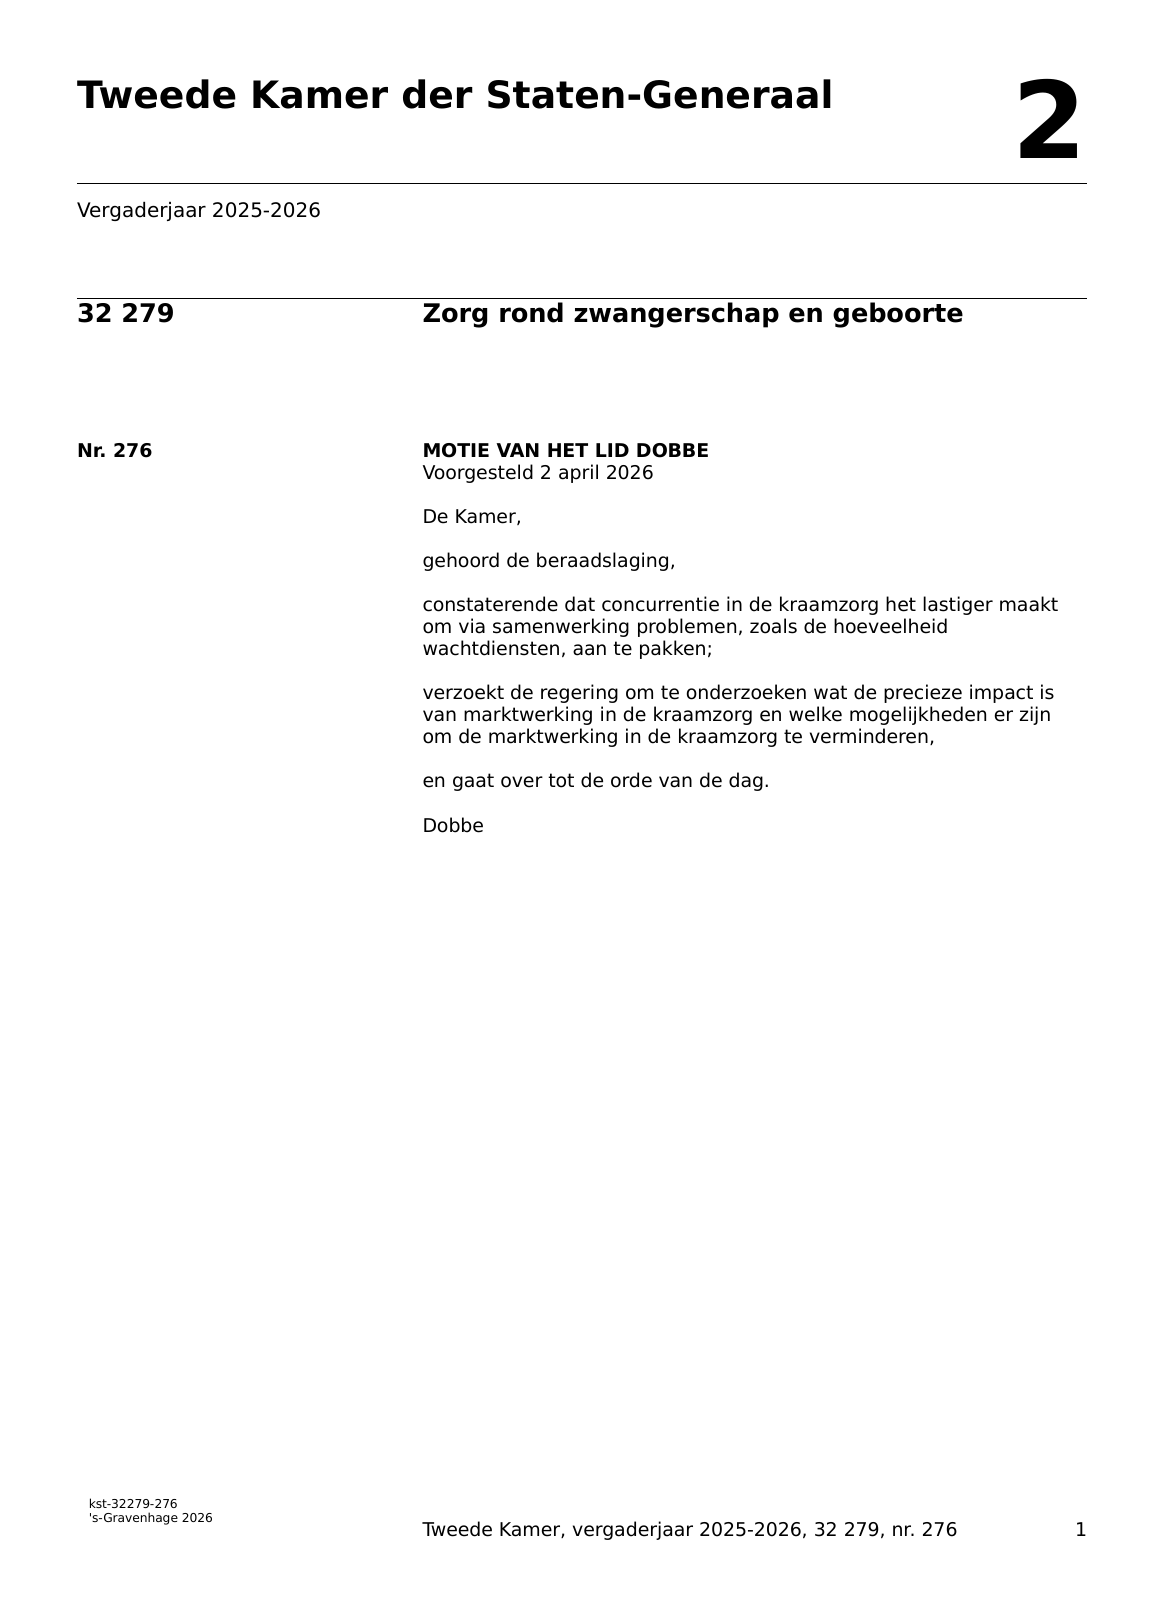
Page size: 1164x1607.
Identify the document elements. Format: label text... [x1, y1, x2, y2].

text gehoord de beraadslaging, [422, 550, 1087, 572]
text Dobbe [422, 814, 1087, 837]
text constaterende dat concurrentie in de kraamzorg het lastiger maakt om via samenwerking problemen, zoals de hoeveelheid wachtdiensten, aan te pakken; [422, 594, 1087, 660]
table_header Tweede Kamer der Staten-Generaal [77, 59, 886, 183]
text verzoekt de regering om te onderzoeken wat de precieze impact is van marktwerking in de kraamzorg en welke mogelijkheden er zijn om de marktwerking in de kraamzorg te verminderen, [422, 682, 1087, 748]
subtitle Nr. 276 MOTIE VAN HET LID DOBBE [77, 440, 1087, 462]
text De Kamer, [422, 506, 1087, 528]
text 's-Gravenhage 2026 [88, 1511, 323, 1525]
subtitle 32 279 Zorg rond zwangerschap en geboorte [77, 299, 1087, 329]
text Voorgesteld 2 april 2026 [422, 462, 1087, 484]
text kst-32279-276 [88, 1497, 323, 1511]
table_cell Vergaderjaar 2025-2026 [77, 184, 1087, 298]
text en gaat over tot de orde van de dag. [422, 770, 1087, 792]
table_header 2 [886, 59, 1087, 183]
